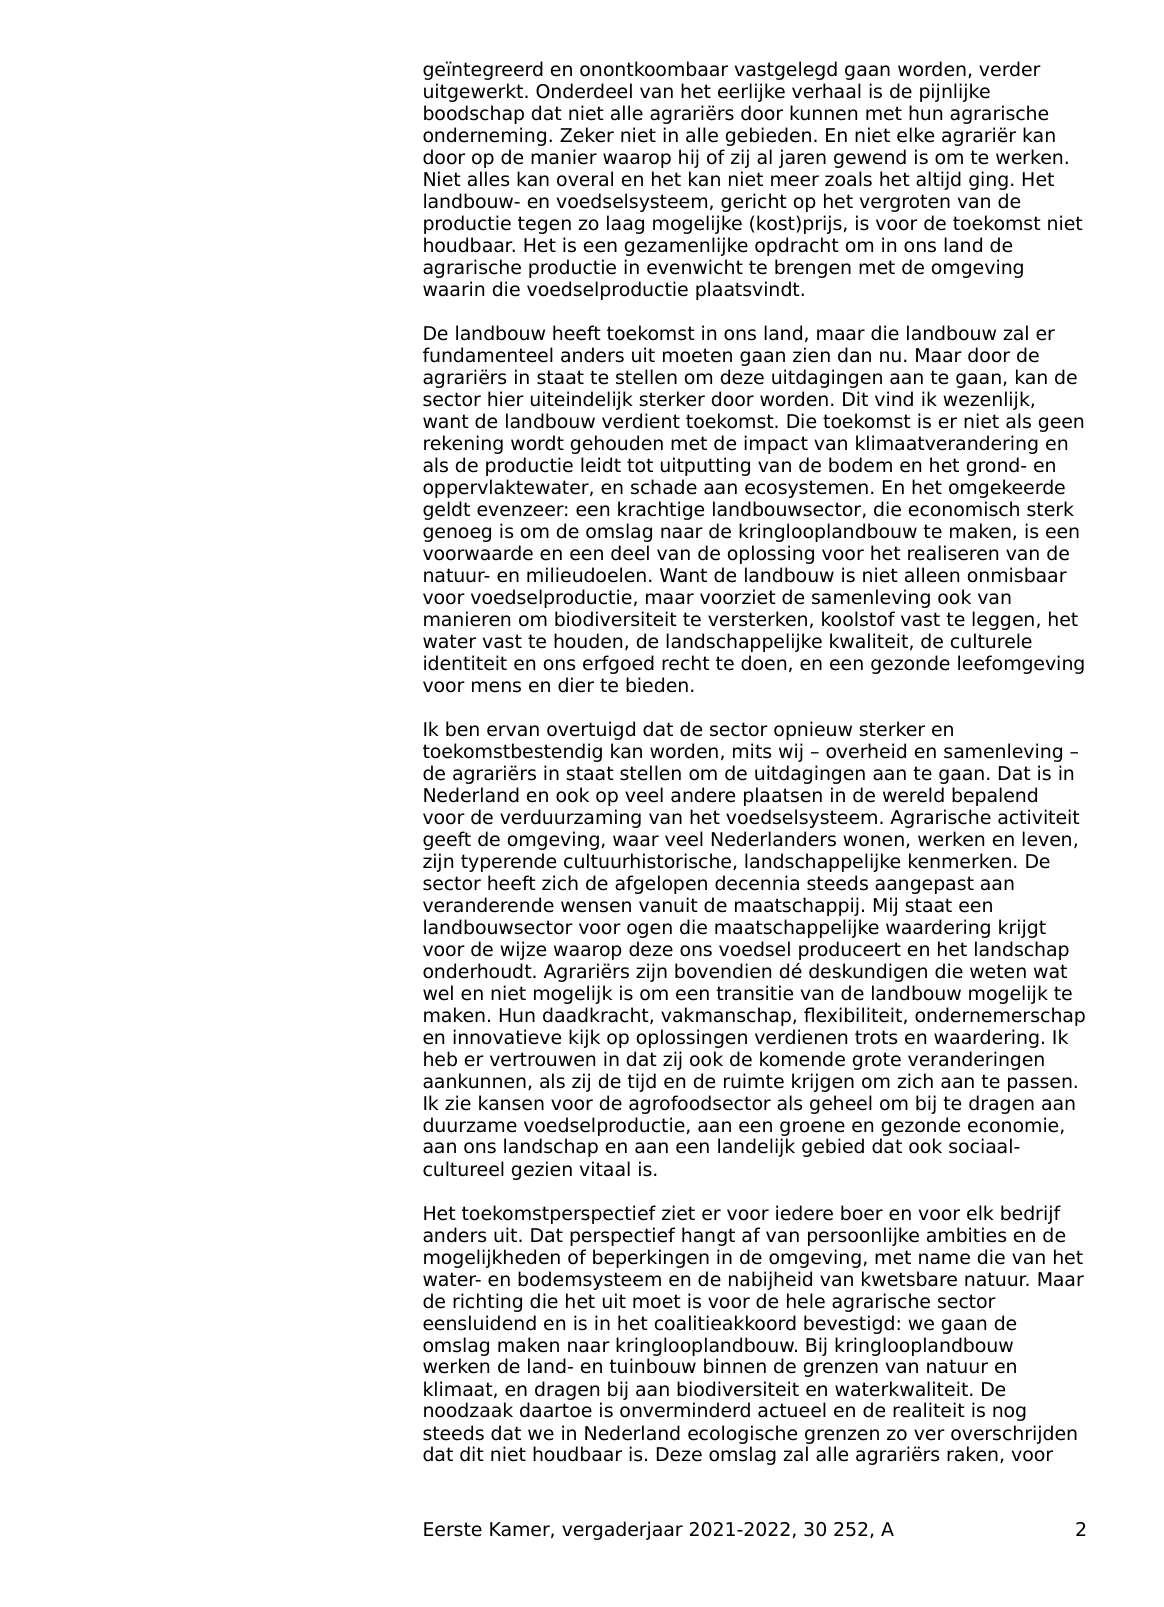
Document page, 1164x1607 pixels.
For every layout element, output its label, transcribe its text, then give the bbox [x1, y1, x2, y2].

text Het toekomstperspectief ziet er voor iedere boer en voor elk bedrijf anders uit. Dat perspectief hangt af van persoonlijke ambities en de mogelijkheden of beperkingen in de omgeving, met name die van het water- en bodemsysteem en de nabijheid van kwetsbare natuur. Maar de richting die het uit moet is voor de hele agrarische sector eensluidend en is in het coalitieakkoord bevestigd: we gaan de omslag maken naar kringlooplandbouw. Bij kringlooplandbouw werken de land- en tuinbouw binnen de grenzen van natuur en klimaat, en dragen bij aan biodiversiteit en waterkwaliteit. De noodzaak daartoe is onverminderd actueel en de realiteit is nog steeds dat we in Nederland ecologische grenzen zo ver overschrijden dat dit niet houdbaar is. Deze omslag zal alle agrariërs raken, voor [422, 1203, 1087, 1466]
text geïntegreerd en onontkoombaar vastgelegd gaan worden, verder uitgewerkt. Onderdeel van het eerlijke verhaal is de pijnlijke boodschap dat niet alle agrariërs door kunnen met hun agrarische onderneming. Zeker niet in alle gebieden. En niet elke agrariër kan door op de manier waarop hij of zij al jaren gewend is om te werken. Niet alles kan overal en het kan niet meer zoals het altijd ging. Het landbouw- en voedselsysteem, gericht op het vergroten van de productie tegen zo laag mogelijke (kost)prijs, is voor de toekomst niet houdbaar. Het is een gezamenlijke opdracht om in ons land de agrarische productie in evenwicht te brengen met de omgeving waarin die voedselproductie plaatsvindt. [422, 59, 1087, 301]
text De landbouw heeft toekomst in ons land, maar die landbouw zal er fundamenteel anders uit moeten gaan zien dan nu. Maar door de agrariërs in staat te stellen om deze uitdagingen aan te gaan, kan de sector hier uiteindelijk sterker door worden. Dit vind ik wezenlijk, want de landbouw verdient toekomst. Die toekomst is er niet als geen rekening wordt gehouden met de impact van klimaatverandering en als de productie leidt tot uitputting van de bodem en het grond- en oppervlaktewater, en schade aan ecosystemen. En het omgekeerde geldt evenzeer: een krachtige landbouwsector, die economisch sterk genoeg is om de omslag naar de kringlooplandbouw te maken, is een voorwaarde en een deel van de oplossing voor het realiseren van de natuur- en milieudoelen. Want de landbouw is niet alleen onmisbaar voor voedselproductie, maar voorziet de samenleving ook van manieren om biodiversiteit te versterken, koolstof vast te leggen, het water vast te houden, de landschappelijke kwaliteit, de culturele identiteit en ons erfgoed recht te doen, en een gezonde leefomgeving voor mens en dier te bieden. [422, 323, 1087, 697]
text Ik ben ervan overtuigd dat de sector opnieuw sterker en toekomstbestendig kan worden, mits wij – overheid en samenleving – de agrariërs in staat stellen om de uitdagingen aan te gaan. Dat is in Nederland en ook op veel andere plaatsen in de wereld bepalend voor de verduurzaming van het voedselsysteem. Agrarische activiteit geeft de omgeving, waar veel Nederlanders wonen, werken en leven, zijn typerende cultuurhistorische, landschappelijke kenmerken. De sector heeft zich de afgelopen decennia steeds aangepast aan veranderende wensen vanuit de maatschappij. Mij staat een landbouwsector voor ogen die maatschappelijke waardering krijgt voor de wijze waarop deze ons voedsel produceert en het landschap onderhoudt. Agrariërs zijn bovendien dé deskundigen die weten wat wel en niet mogelijk is om een transitie van de landbouw mogelijk te maken. Hun daadkracht, vakmanschap, flexibiliteit, ondernemerschap en innovatieve kijk op oplossingen verdienen trots en waardering. Ik heb er vertrouwen in dat zij ook de komende grote veranderingen aankunnen, als zij de tijd en de ruimte krijgen om zich aan te passen. Ik zie kansen voor de agrofoodsector als geheel om bij te dragen aan duurzame voedselproductie, aan een groene en gezonde economie, aan ons landschap en aan een landelijk gebied dat ook sociaal-cultureel gezien vitaal is. [422, 719, 1087, 1180]
